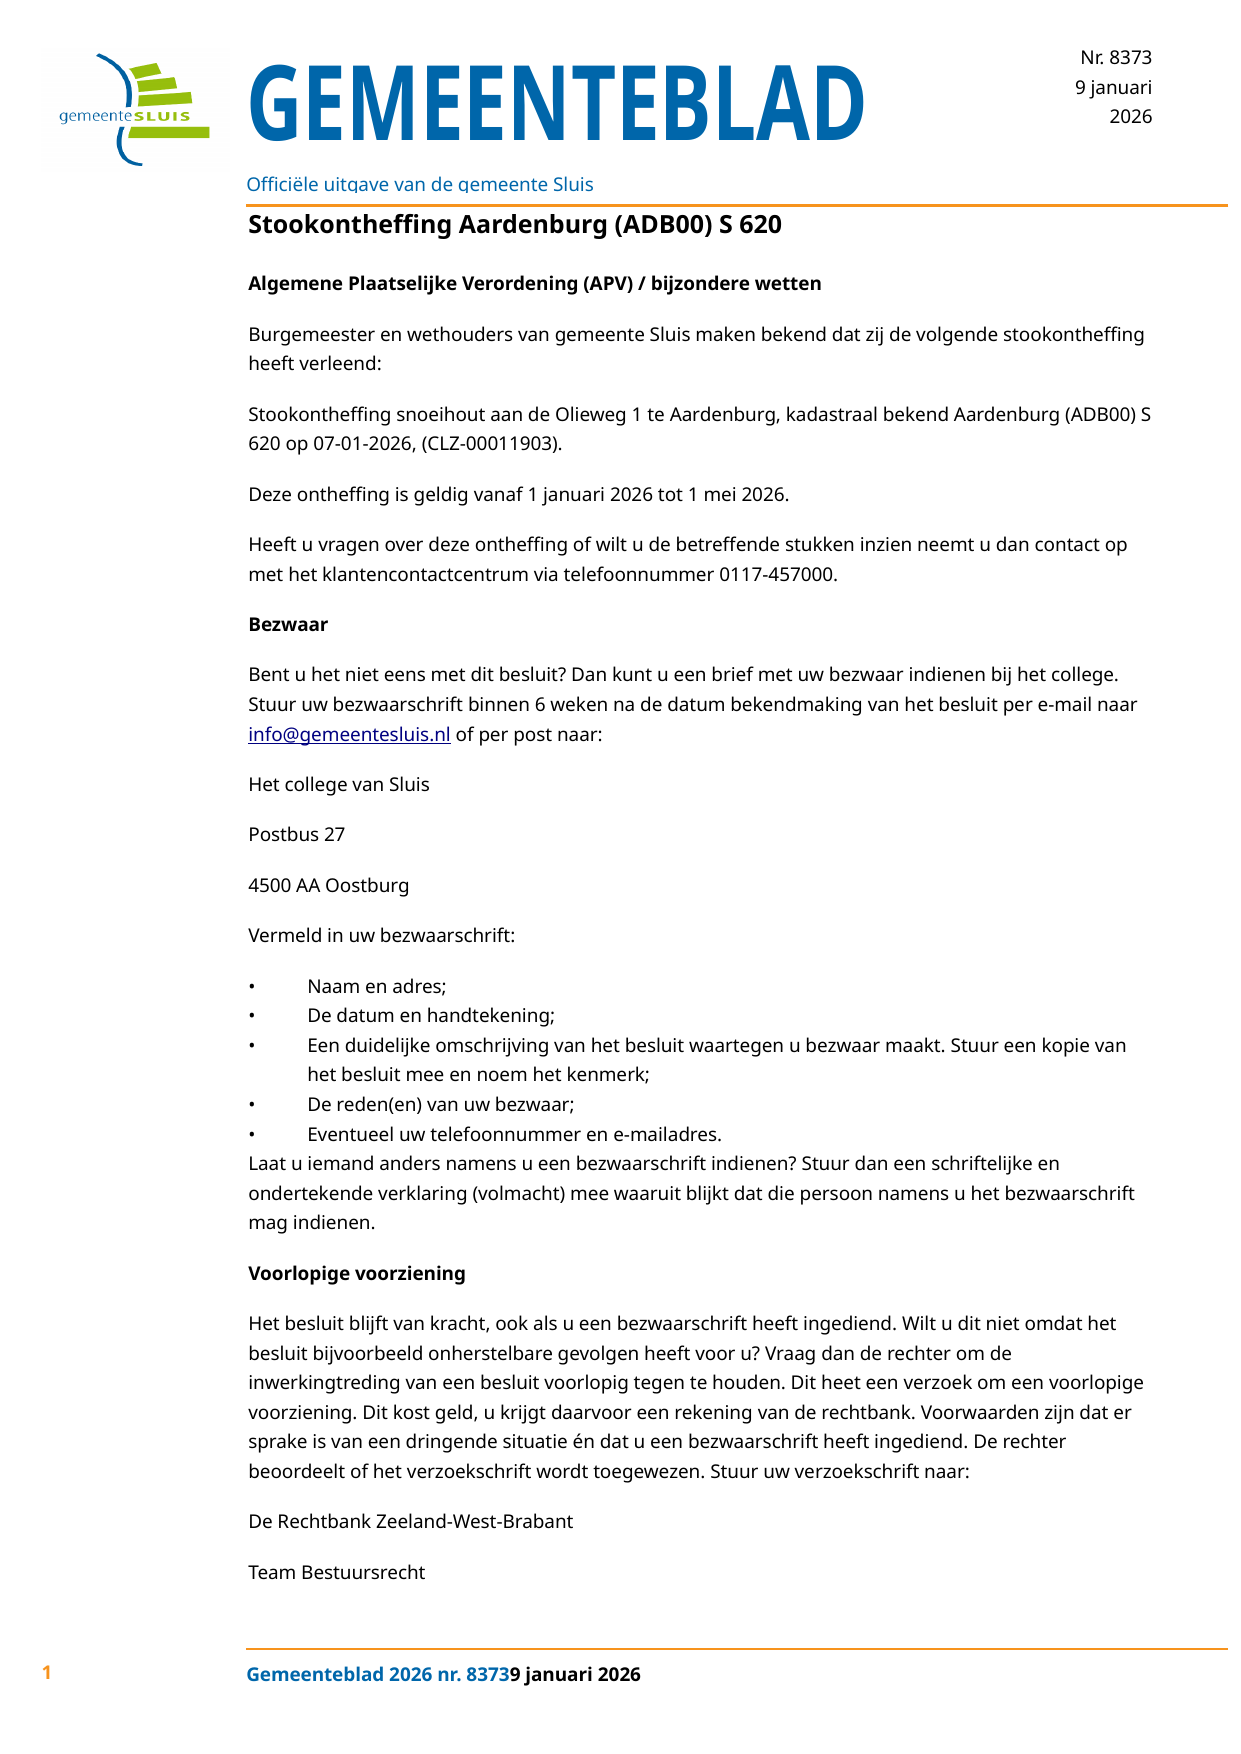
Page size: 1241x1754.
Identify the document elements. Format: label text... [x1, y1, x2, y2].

text Deze ontheffing is geldig vanaf 1 januari 2026 tot 1 mei 2026. [248, 481, 1152, 506]
text De Rechtbank Zeeland-West-Brabant [248, 1509, 1152, 1534]
text Het besluit blijft van kracht, ook als u een bezwaarschrift heeft ingediend. Wilt u dit niet omdat het besluit bijvoorbeeld onherstelbare gevolgen heeft voor u? Vraag dan de rechter om de inwerkingtreding van een besluit voorlopig tegen te houden. Dit heet een verzoek om een voorlopige voorziening. Dit kost geld, u krijgt daarvoor een rekening van de rechtbank. Voorwaarden zijn dat er sprake is van een dringende situatie én dat u een bezwaarschrift heeft ingediend. De rechter beoordeelt of het verzoekschrift wordt toegewezen. Stuur uw verzoekschrift naar: [248, 1310, 1152, 1484]
text Algemene Plaatselijke Verordening (APV) / bijzondere wetten [248, 270, 1152, 296]
picture [41, 47, 231, 172]
text Burgemeester en wethouders van gemeente Sluis maken bekend dat zij de volgende stookontheffing heeft verleend: [248, 321, 1152, 376]
list De datum en handtekening; [248, 1002, 1152, 1028]
text Bezwaar [248, 611, 1152, 637]
text Het college van Sluis [248, 771, 1152, 797]
text Team Bestuursrecht [248, 1559, 1152, 1585]
text Heeft u vragen over deze ontheffing of wilt u de betreffende stukken inzien neemt u dan contact op met het klantencontactcentrum via telefoonnummer 0117-457000. [248, 531, 1152, 586]
list De reden(en) van uw bezwaar; [248, 1091, 1152, 1117]
text Bent u het niet eens met dit besluit? Dan kunt u een brief met uw bezwaar indienen bij het college. Stuur uw bezwaarschrift binnen 6 weken na de datum bekendmaking van het besluit per e-mail naar info@gemeentesluis.nl of per post naar: [248, 662, 1152, 746]
text Laat u iemand anders namens u een bezwaarschrift indienen? Stuur dan een schriftelijke en ondertekende verklaring (volmacht) mee waaruit blijkt dat die persoon namens u het bezwaarschrift mag indienen. [248, 1150, 1152, 1235]
list Een duidelijke omschrijving van het besluit waartegen u bezwaar maakt. Stuur een kopie van het besluit mee en noem het kenmerk; [248, 1032, 1152, 1087]
text Stookontheffing Aardenburg (ADB00) S 620 [248, 207, 1152, 241]
list Eventueel uw telefoonnummer en e-mailadres. [248, 1121, 1152, 1146]
text 4500 AA Oostburg [248, 872, 1152, 898]
text Voorlopige voorziening [248, 1260, 1152, 1286]
text Postbus 27 [248, 822, 1152, 847]
list Naam en adres; [248, 973, 1152, 998]
text Stookontheffing snoeihout aan de Olieweg 1 te Aardenburg, kadastraal bekend Aardenburg (ADB00) S 620 op 07-01-2026, (CLZ-00011903). [248, 401, 1152, 456]
text Vermeld in uw bezwaarschrift: [248, 922, 1152, 948]
